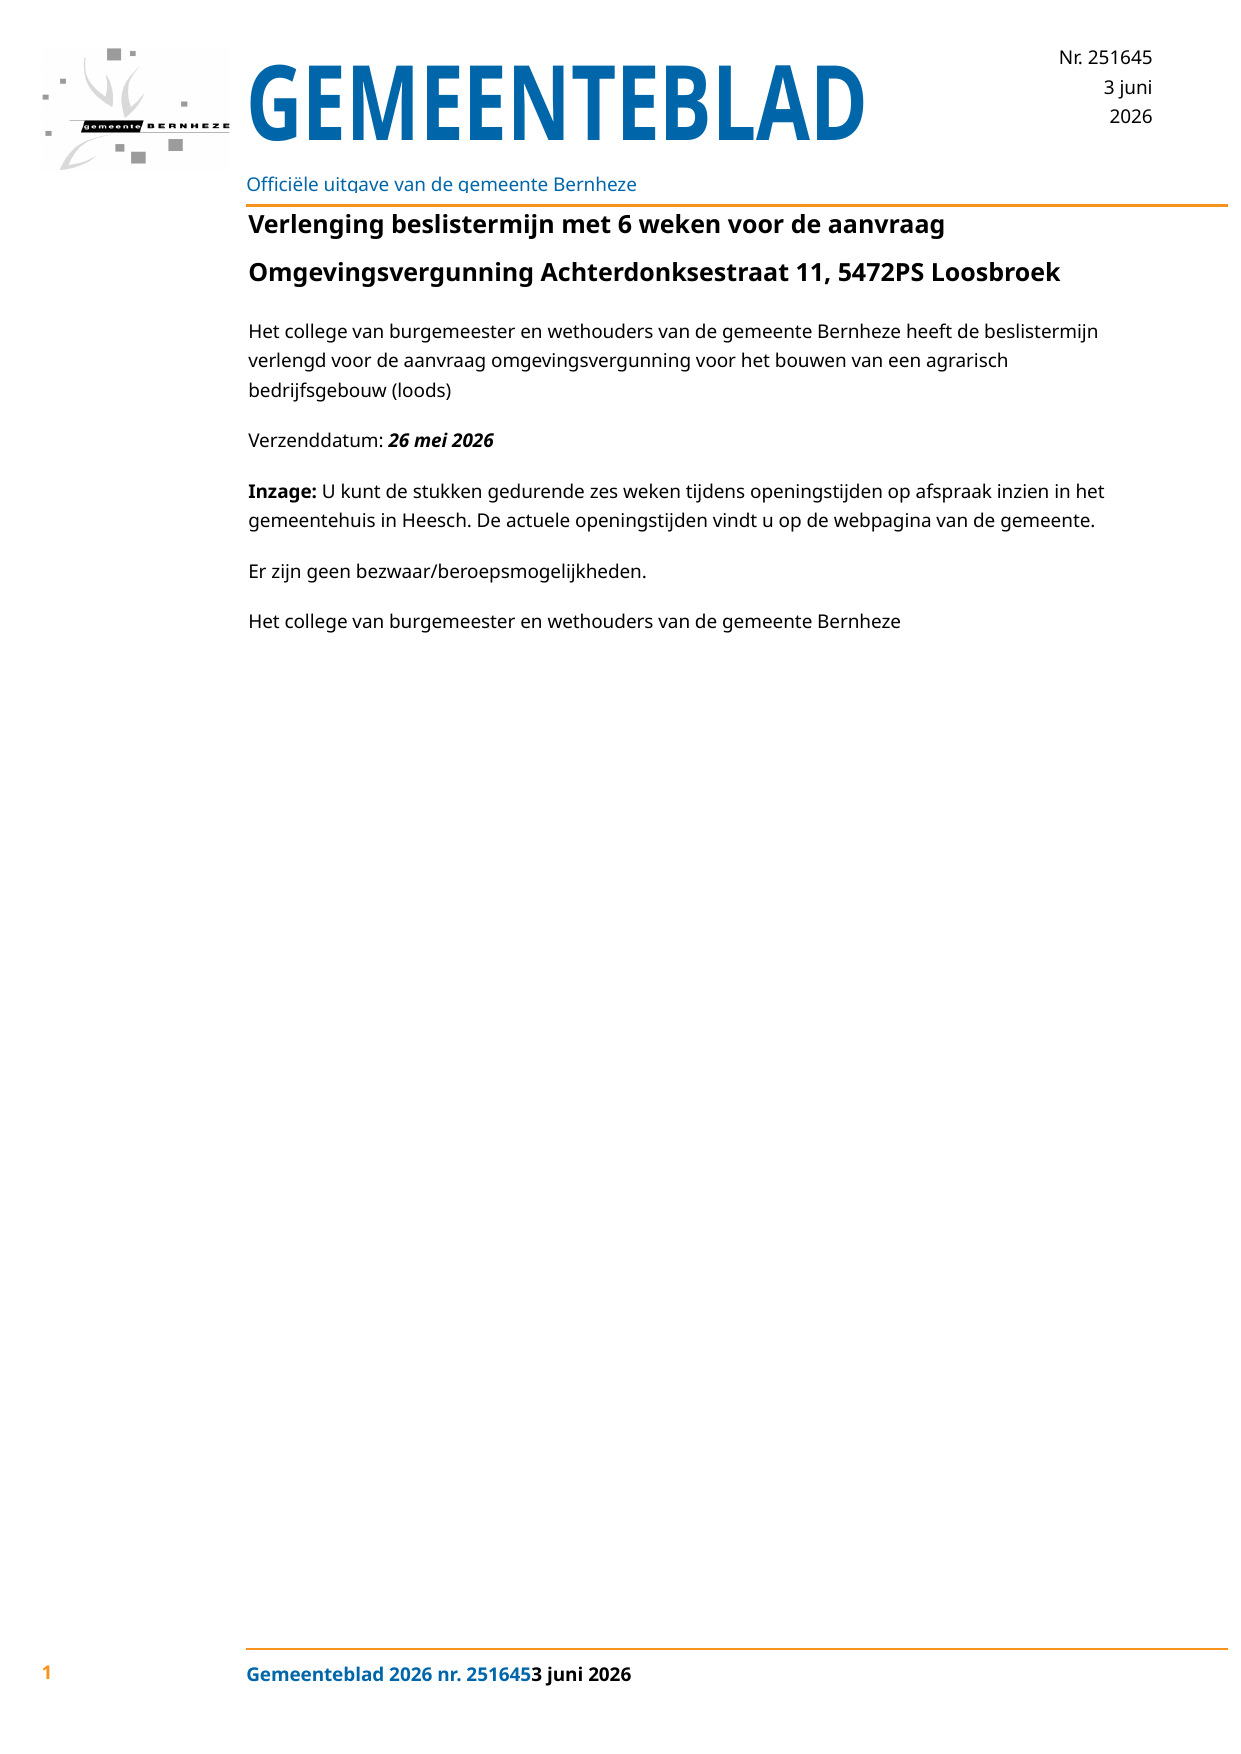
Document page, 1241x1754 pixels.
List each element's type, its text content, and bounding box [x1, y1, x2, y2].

text Het college van burgemeester en wethouders van de gemeente Bernheze [248, 608, 1152, 634]
text Verzenddatum: 26 mei 2026 [248, 427, 1152, 453]
picture [41, 47, 231, 172]
text Inzage: U kunt de stukken gedurende zes weken tijdens openingstijden op afspraak inzien in het gemeentehuis in Heesch. De actuele openingstijden vindt u op de webpagina van de gemeente. [248, 478, 1152, 533]
text Verlenging beslistermijn met 6 weken voor de aanvraag Omgevingsvergunning Achterdonksestraat 11, 5472PS Loosbroek [248, 207, 1152, 288]
text Er zijn geen bezwaar/beroepsmogelijkheden. [248, 558, 1152, 584]
text Het college van burgemeester en wethouders van de gemeente Bernheze heeft de beslistermijn verlengd voor de aanvraag omgevingsvergunning voor het bouwen van een agrarisch bedrijfsgebouw (loods) [248, 318, 1152, 403]
